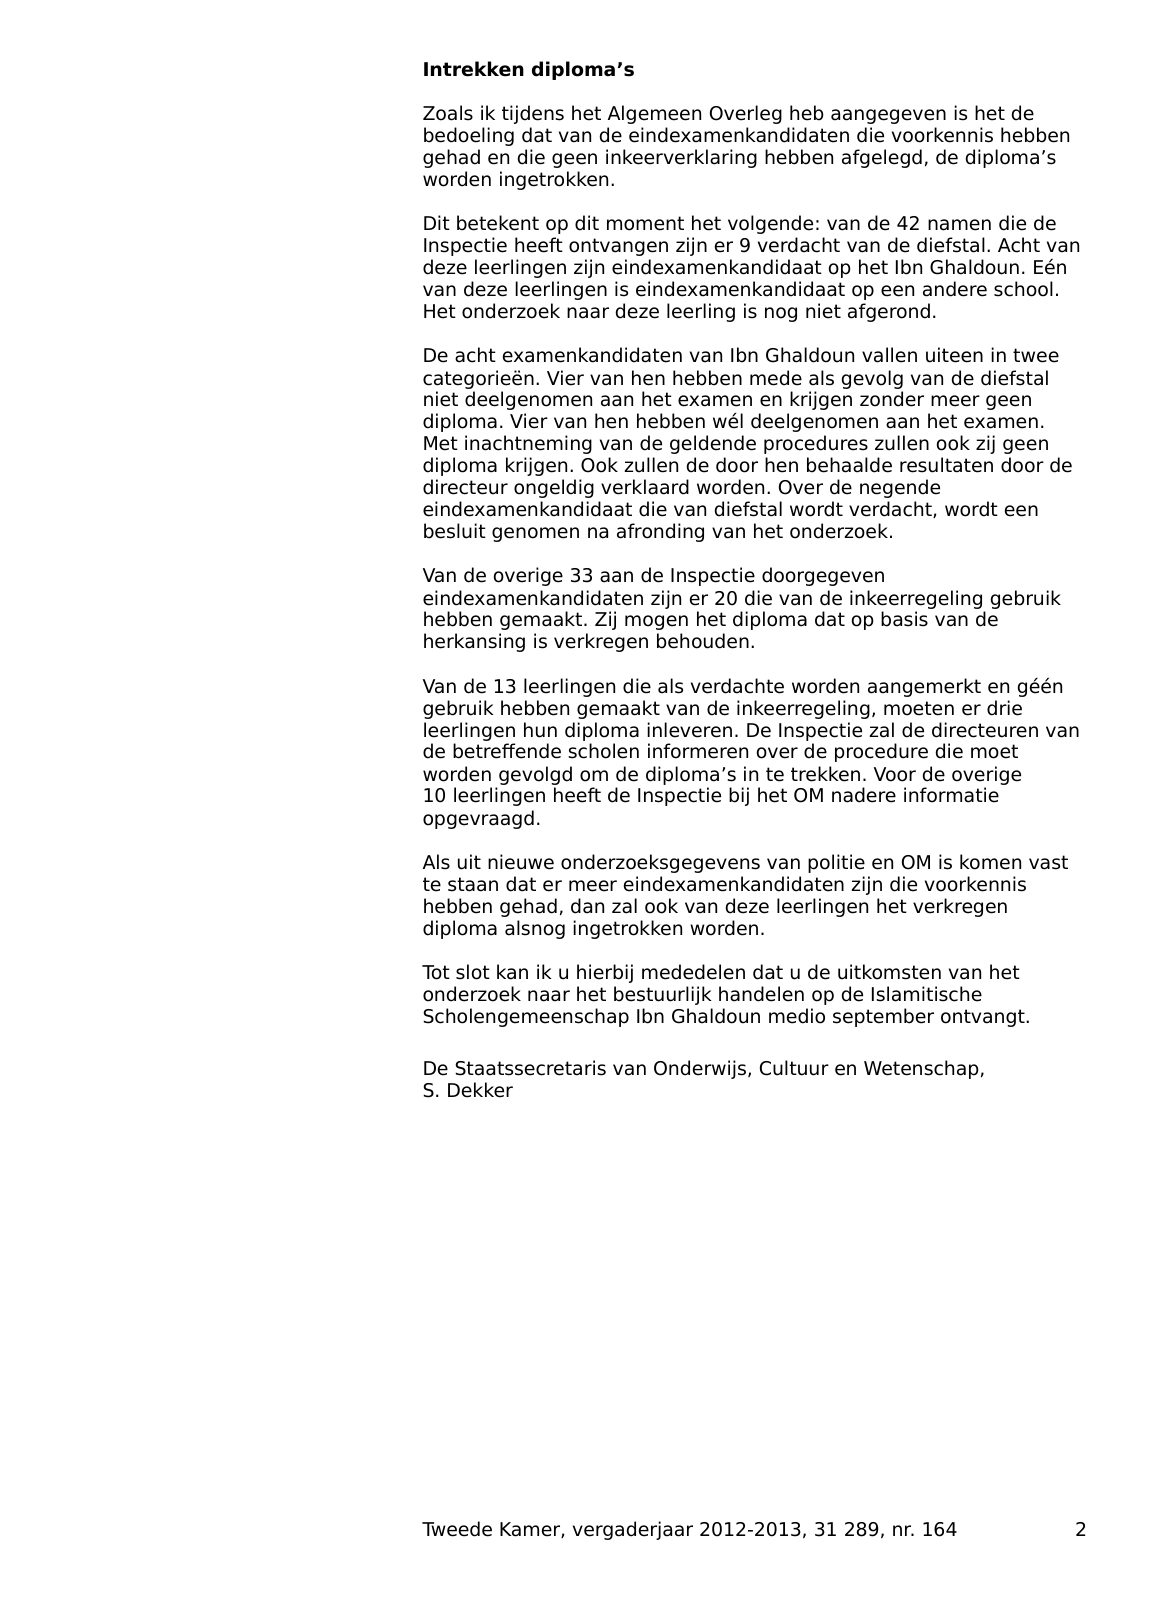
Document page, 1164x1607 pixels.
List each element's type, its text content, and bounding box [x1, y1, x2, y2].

text Van de overige 33 aan de Inspectie doorgegeven eindexamenkandidaten zijn er 20 die van de inkeerregeling gebruik hebben gemaakt. Zij mogen het diploma dat op basis van de herkansing is verkregen behouden. [422, 565, 1087, 653]
text Dit betekent op dit moment het volgende: van de 42 namen die de Inspectie heeft ontvangen zijn er 9 verdacht van de diefstal. Acht van deze leerlingen zijn eindexamenkandidaat op het Ibn Ghaldoun. Eén van deze leerlingen is eindexamenkandidaat op een andere school. Het onderzoek naar deze leerling is nog niet afgerond. [422, 213, 1087, 323]
text De acht examenkandidaten van Ibn Ghaldoun vallen uiteen in twee categorieën. Vier van hen hebben mede als gevolg van de diefstal niet deelgenomen aan het examen en krijgen zonder meer geen diploma. Vier van hen hebben wél deelgenomen aan het examen. Met inachtneming van de geldende procedures zullen ook zij geen diploma krijgen. Ook zullen de door hen behaalde resultaten door de directeur ongeldig verklaard worden. Over de negende eindexamenkandidaat die van diefstal wordt verdacht, wordt een besluit genomen na afronding van het onderzoek. [422, 345, 1087, 543]
text Van de 13 leerlingen die als verdachte worden aangemerkt en géén gebruik hebben gemaakt van de inkeerregeling, moeten er drie leerlingen hun diploma inleveren. De Inspectie zal de directeuren van de betreffende scholen informeren over de procedure die moet worden gevolgd om de diploma’s in te trekken. Voor de overige 10 leerlingen heeft de Inspectie bij het OM nadere informatie opgevraagd. [422, 676, 1087, 829]
text Zoals ik tijdens het Algemeen Overleg heb aangegeven is het de bedoeling dat van de eindexamenkandidaten die voorkennis hebben gehad en die geen inkeerverklaring hebben afgelegd, de diploma’s worden ingetrokken. [422, 103, 1087, 191]
subtitle Intrekken diploma’s [422, 59, 1087, 81]
text Tot slot kan ik u hierbij mededelen dat u de uitkomsten van het onderzoek naar het bestuurlijk handelen op de Islamitische Scholengemeenschap Ibn Ghaldoun medio september ontvangt. [422, 962, 1087, 1028]
text De Staatssecretaris van Onderwijs, Cultuur en Wetenschap, S. Dekker [422, 1058, 1087, 1102]
text Als uit nieuwe onderzoeksgegevens van politie en OM is komen vast te staan dat er meer eindexamenkandidaten zijn die voorkennis hebben gehad, dan zal ook van deze leerlingen het verkregen diploma alsnog ingetrokken worden. [422, 852, 1087, 939]
